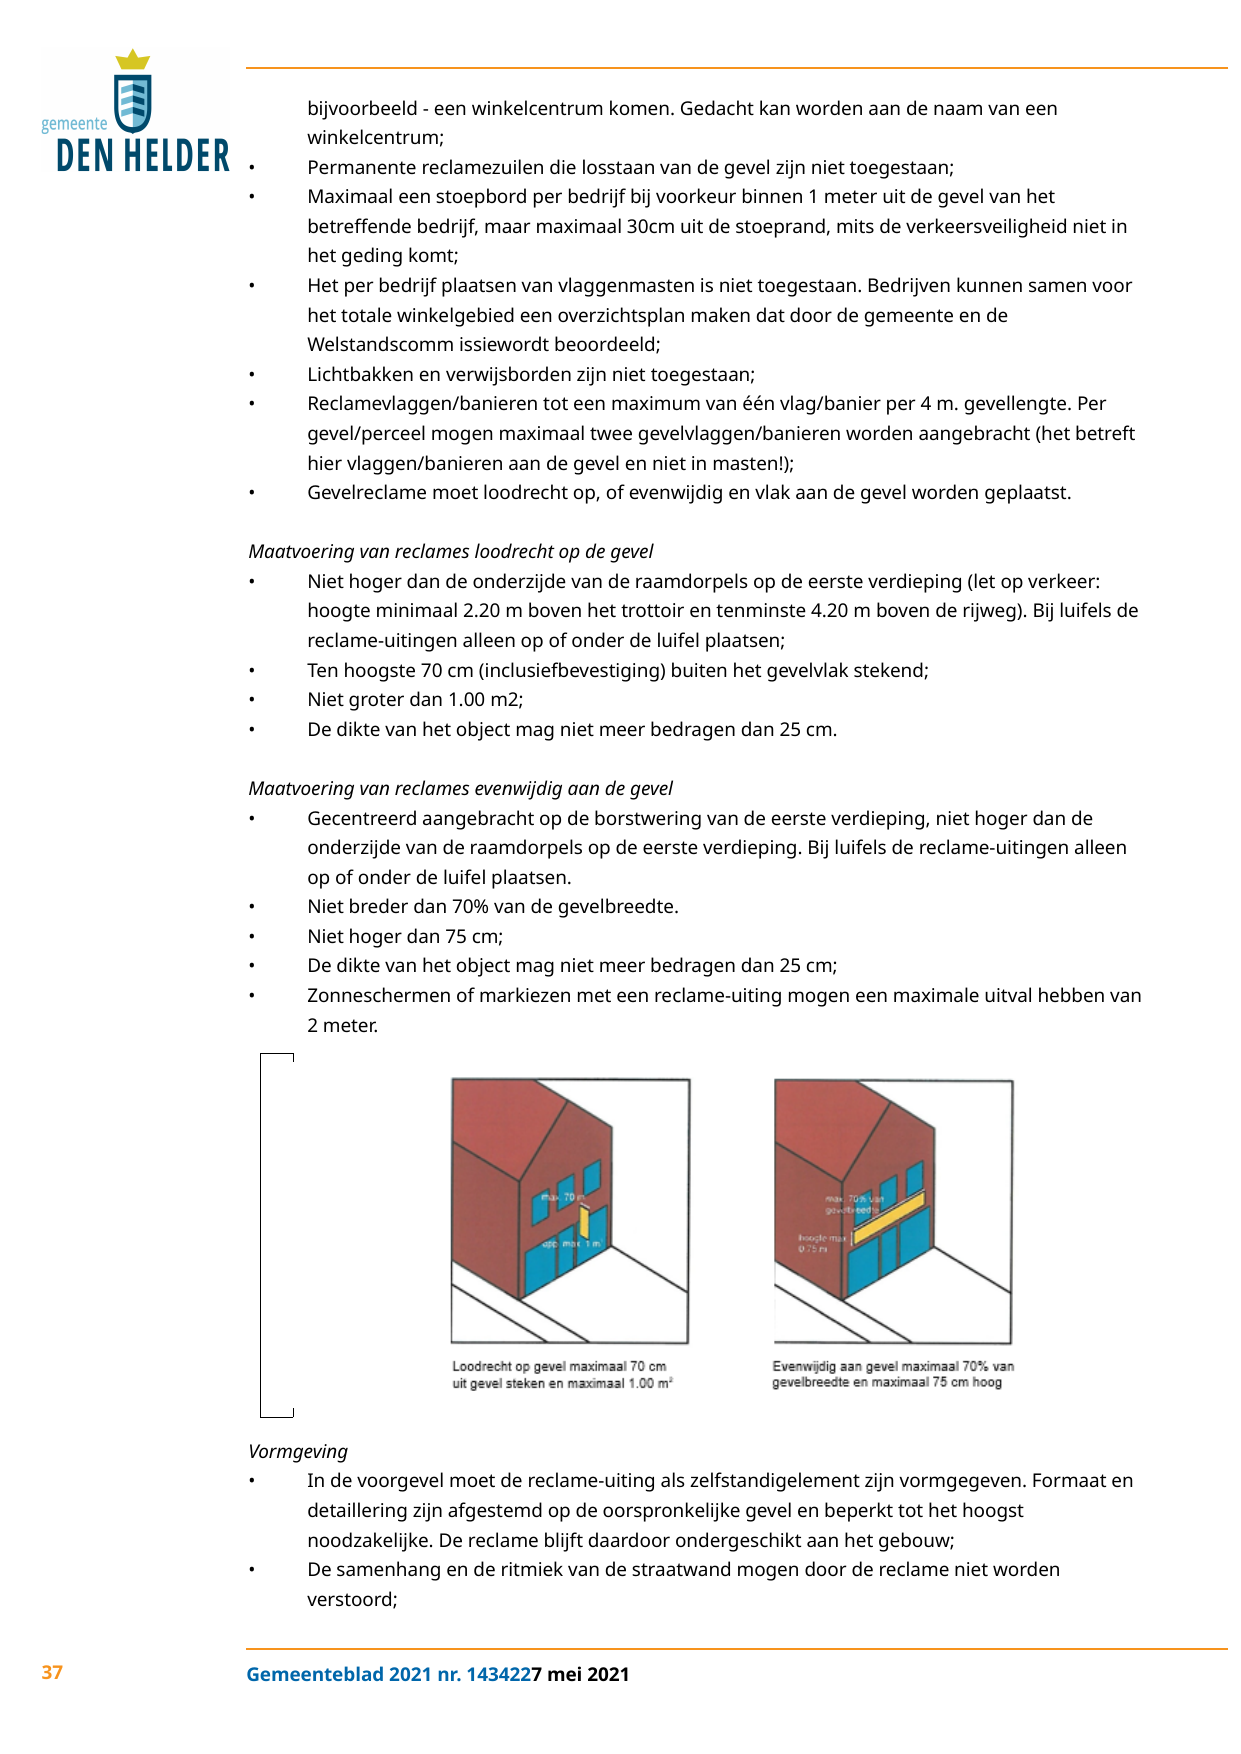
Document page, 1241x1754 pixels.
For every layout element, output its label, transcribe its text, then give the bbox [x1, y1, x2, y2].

picture [41, 47, 231, 172]
picture [220, 160, 224, 172]
list - bijvoorbeeld - een winkelcentrum komen. Gedacht kan worden aan de naam van een winkelcentrum; [248, 95, 1152, 150]
list Ten hoogste 70 cm (inclusiefbevestiging) buiten het gevelvlak stekend; [248, 657, 1152, 683]
list De dikte van het object mag niet meer bedragen dan 25 cm. [248, 716, 1152, 742]
list In de voorgevel moet de reclame-uiting als zelfstandigelement zijn vormgegeven. Formaat en detaillering zijn afgestemd op de oorspronkelijke gevel en beperkt tot het hoogst noodzakelijke. De reclame blijft daardoor ondergeschikt aan het gebouw; [248, 1468, 1152, 1553]
list Maximaal een stoepbord per bedrijf bij voorkeur binnen 1 meter uit de gevel van het betreffende bedrijf, maar maximaal 30cm uit de stoeprand, mits de verkeersveiligheid niet in het geding komt; [248, 183, 1152, 268]
list De samenhang en de ritmiek van de straatwand mogen door de reclame niet worden verstoord; [248, 1556, 1152, 1612]
list Gevelreclame moet loodrecht op, of evenwijdig en vlak aan de gevel worden geplaatst. [248, 479, 1152, 505]
picture [182, 144, 187, 165]
picture [268, 1062, 1037, 1408]
list Niet hoger dan de onderzijde van de raamdorpels op de eerste verdieping (let op verkeer: hoogte minimaal 2.20 m boven het trottoir en tenminste 4.20 m boven de rijweg). Bij luifels de reclame-uitingen alleen op of onder de luifel plaatsen; [248, 568, 1152, 653]
text Maatvoering van reclames evenwijdig aan de gevel [248, 775, 1152, 801]
list Reclamevlaggen/banieren tot een maximum van één vlag/banier per 4 m. gevellengte. Per gevel/perceel mogen maximaal twee gevelvlaggen/banieren worden aangebracht (het betreft hier vlaggen/banieren aan de gevel en niet in masten!); [248, 391, 1152, 476]
list Niet groter dan 1.00 m2; [248, 686, 1152, 712]
list De dikte van het object mag niet meer bedragen dan 25 cm; [248, 953, 1152, 978]
list Gecentreerd aangebracht op de borstwering van de eerste verdieping, niet hoger dan de onderzijde van de raamdorpels op de eerste verdieping. Bij luifels de reclame-uitingen alleen op of onder de luifel plaatsen. [248, 805, 1152, 890]
list Zonneschermen of markiezen met een reclame-uiting mogen een maximale uitval hebben van 2 meter. [248, 982, 1152, 1038]
list Niet breder dan 70% van de gevelbreedte. [248, 893, 1152, 919]
list Lichtbakken en verwijsborden zijn niet toegestaan; [248, 361, 1152, 387]
list Permanente reclamezuilen die losstaan van de gevel zijn niet toegestaan; [248, 154, 1152, 180]
text Maatvoering van reclames loodrecht op de gevel [248, 538, 1152, 564]
picture [63, 144, 68, 165]
picture [130, 157, 135, 172]
list Het per bedrijf plaatsen van vlaggenmasten is niet toegestaan. Bedrijven kunnen samen voor het totale winkelgebied een overzichtsplan maken dat door de gemeente en de Welstandscomm issiewordt beoordeeld; [248, 272, 1152, 357]
text Vormgeving [248, 1438, 1152, 1464]
list Niet hoger dan 75 cm; [248, 923, 1152, 949]
picture [100, 154, 106, 172]
